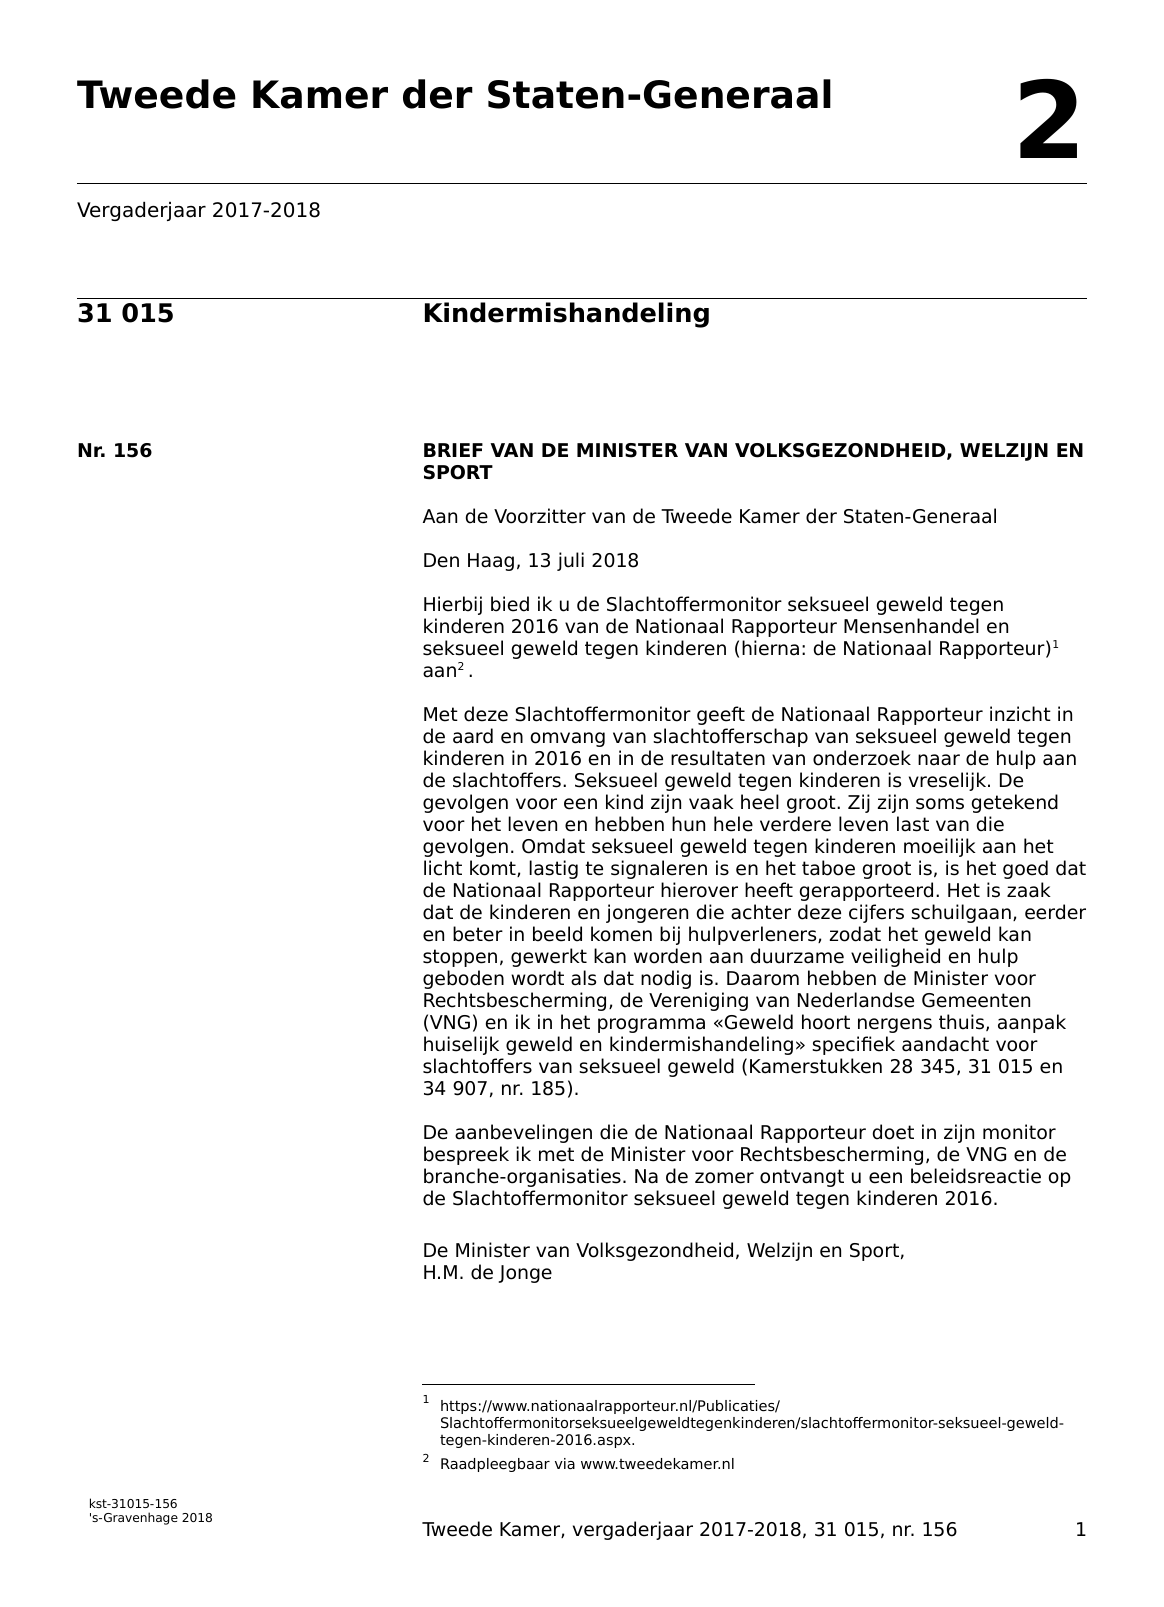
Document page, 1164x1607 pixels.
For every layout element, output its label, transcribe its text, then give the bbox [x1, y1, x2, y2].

text 's-Gravenhage 2018 [88, 1511, 323, 1525]
text Raadpleegbaar via www.tweedekamer.nl [422, 1452, 1087, 1474]
subtitle Nr. 156 BRIEF VAN DE MINISTER VAN VOLKSGEZONDHEID, WELZIJN EN SPORT [77, 440, 1087, 484]
table_header Tweede Kamer der Staten-Generaal [77, 59, 886, 183]
text Met deze Slachtoffermonitor geeft de Nationaal Rapporteur inzicht in de aard en omvang van slachtofferschap van seksueel geweld tegen kinderen in 2016 en in de resultaten van onderzoek naar de hulp aan de slachtoffers. Seksueel geweld tegen kinderen is vreselijk. De gevolgen voor een kind zijn vaak heel groot. Zij zijn soms getekend voor het leven en hebben hun hele verdere leven last van die gevolgen. Omdat seksueel geweld tegen kinderen moeilijk aan het licht komt, lastig te signaleren is en het taboe groot is, is het goed dat de Nationaal Rapporteur hierover heeft gerapporteerd. Het is zaak dat de kinderen en jongeren die achter deze cijfers schuilgaan, eerder en beter in beeld komen bij hulpverleners, zodat het geweld kan stoppen, gewerkt kan worden aan duurzame veiligheid en hulp geboden wordt als dat nodig is. Daarom hebben de Minister voor Rechtsbescherming, de Vereniging van Nederlandse Gemeenten (VNG) en ik in het programma «Geweld hoort nergens thuis, aanpak huiselijk geweld en kindermishandeling» specifiek aandacht voor slachtoffers van seksueel geweld (Kamerstukken 28 345, 31 015 en 34 907, nr. 185). [422, 704, 1087, 1100]
subtitle 31 015 Kindermishandeling [77, 299, 1087, 329]
text De aanbevelingen die de Nationaal Rapporteur doet in zijn monitor bespreek ik met de Minister voor Rechtsbescherming, de VNG en de branche-organisaties. Na de zomer ontvangt u een beleidsreactie op de Slachtoffermonitor seksueel geweld tegen kinderen 2016. [422, 1122, 1087, 1210]
table_header 2 [886, 59, 1087, 183]
text Den Haag, 13 juli 2018 [422, 550, 1087, 572]
text https://www.nationaalrapporteur.nl/Publicaties/Slachtoffermonitorseksueelgeweldtegenkinderen/slachtoffermonitor-seksueel-geweld-tegen-kinderen-2016.aspx. [422, 1393, 1087, 1449]
text kst-31015-156 [88, 1497, 323, 1511]
table_cell Vergaderjaar 2017-2018 [77, 184, 1087, 298]
text Hierbij bied ik u de Slachtoffermonitor seksueel geweld tegen kinderen 2016 van de Nationaal Rapporteur Mensenhandel en seksueel geweld tegen kinderen (hierna: de Nationaal Rapporteur) aan. [422, 594, 1087, 682]
text Aan de Voorzitter van de Tweede Kamer der Staten-Generaal [422, 506, 1087, 528]
text De Minister van Volksgezondheid, Welzijn en Sport, H.M. de Jonge [422, 1240, 1087, 1284]
